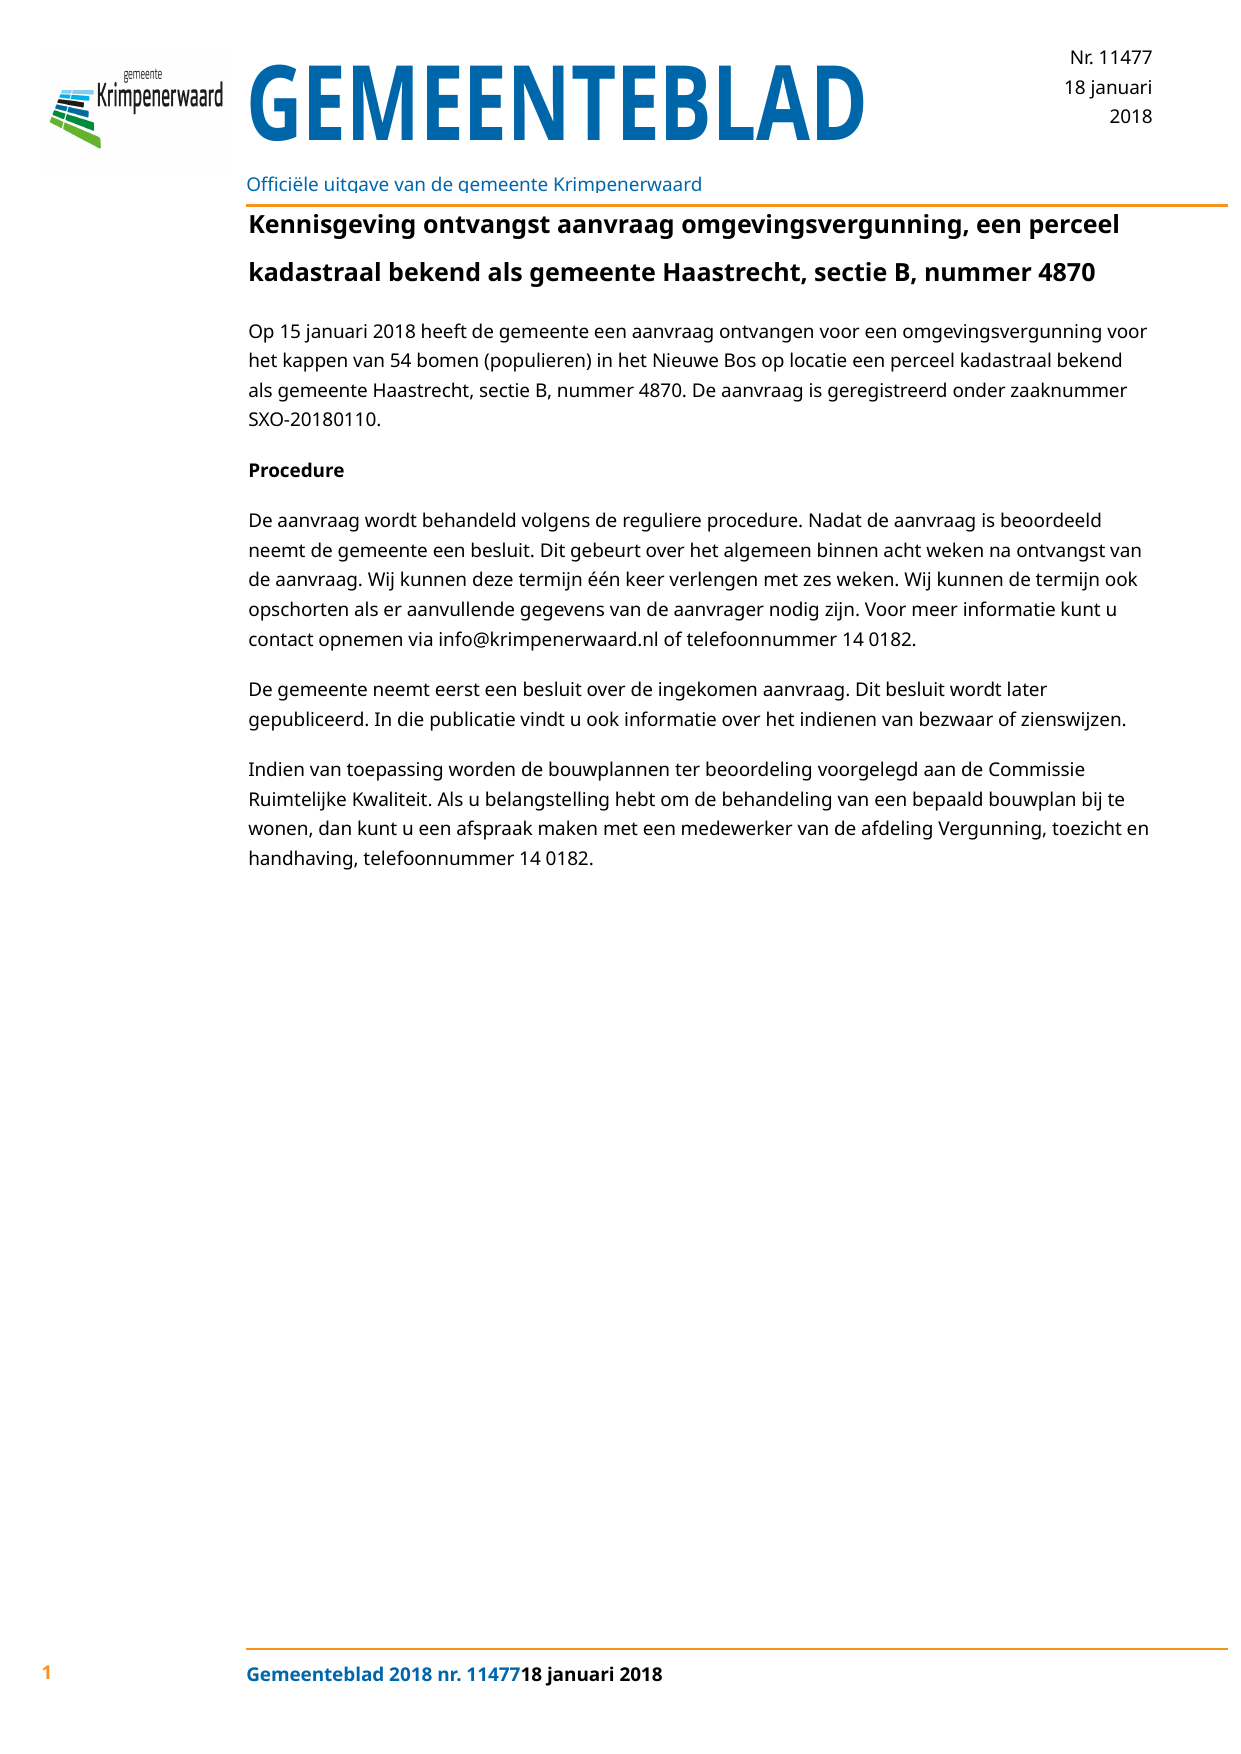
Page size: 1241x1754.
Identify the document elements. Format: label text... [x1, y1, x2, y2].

text Procedure [248, 457, 1152, 483]
text Op 15 januari 2018 heeft de gemeente een aanvraag ontvangen voor een omgevingsvergunning voor het kappen van 54 bomen (populieren) in het Nieuwe Bos op locatie een perceel kadastraal bekend als gemeente Haastrecht, sectie B, nummer 4870. De aanvraag is geregistreerd onder zaaknummer SXO-20180110. [248, 318, 1152, 432]
text De aanvraag wordt behandeld volgens de reguliere procedure. Nadat de aanvraag is beoordeeld neemt de gemeente een besluit. Dit gebeurt over het algemeen binnen acht weken na ontvangst van de aanvraag. Wij kunnen deze termijn één keer verlengen met zes weken. Wij kunnen de termijn ook opschorten als er aanvullende gegevens van de aanvrager nodig zijn. Voor meer informatie kunt u contact opnemen via info@krimpenerwaard.nl of telefoonnummer 14 0182. [248, 507, 1152, 652]
text Kennisgeving ontvangst aanvraag omgevingsvergunning, een perceel kadastraal bekend als gemeente Haastrecht, sectie B, nummer 4870 [248, 207, 1152, 288]
text Indien van toepassing worden de bouwplannen ter beoordeling voorgelegd aan de Commissie Ruimtelijke Kwaliteit. Als u belangstelling hebt om de behandeling van een bepaald bouwplan bij te wonen, dan kunt u een afspraak maken met een medewerker van de afdeling Vergunning, toezicht en handhaving, telefoonnummer 14 0182. [248, 756, 1152, 871]
text De gemeente neemt eerst een besluit over de ingekomen aanvraag. Dit besluit wordt later gepubliceerd. In die publicatie vindt u ook informatie over het indienen van bezwaar of zienswijzen. [248, 676, 1152, 732]
picture [41, 47, 231, 172]
